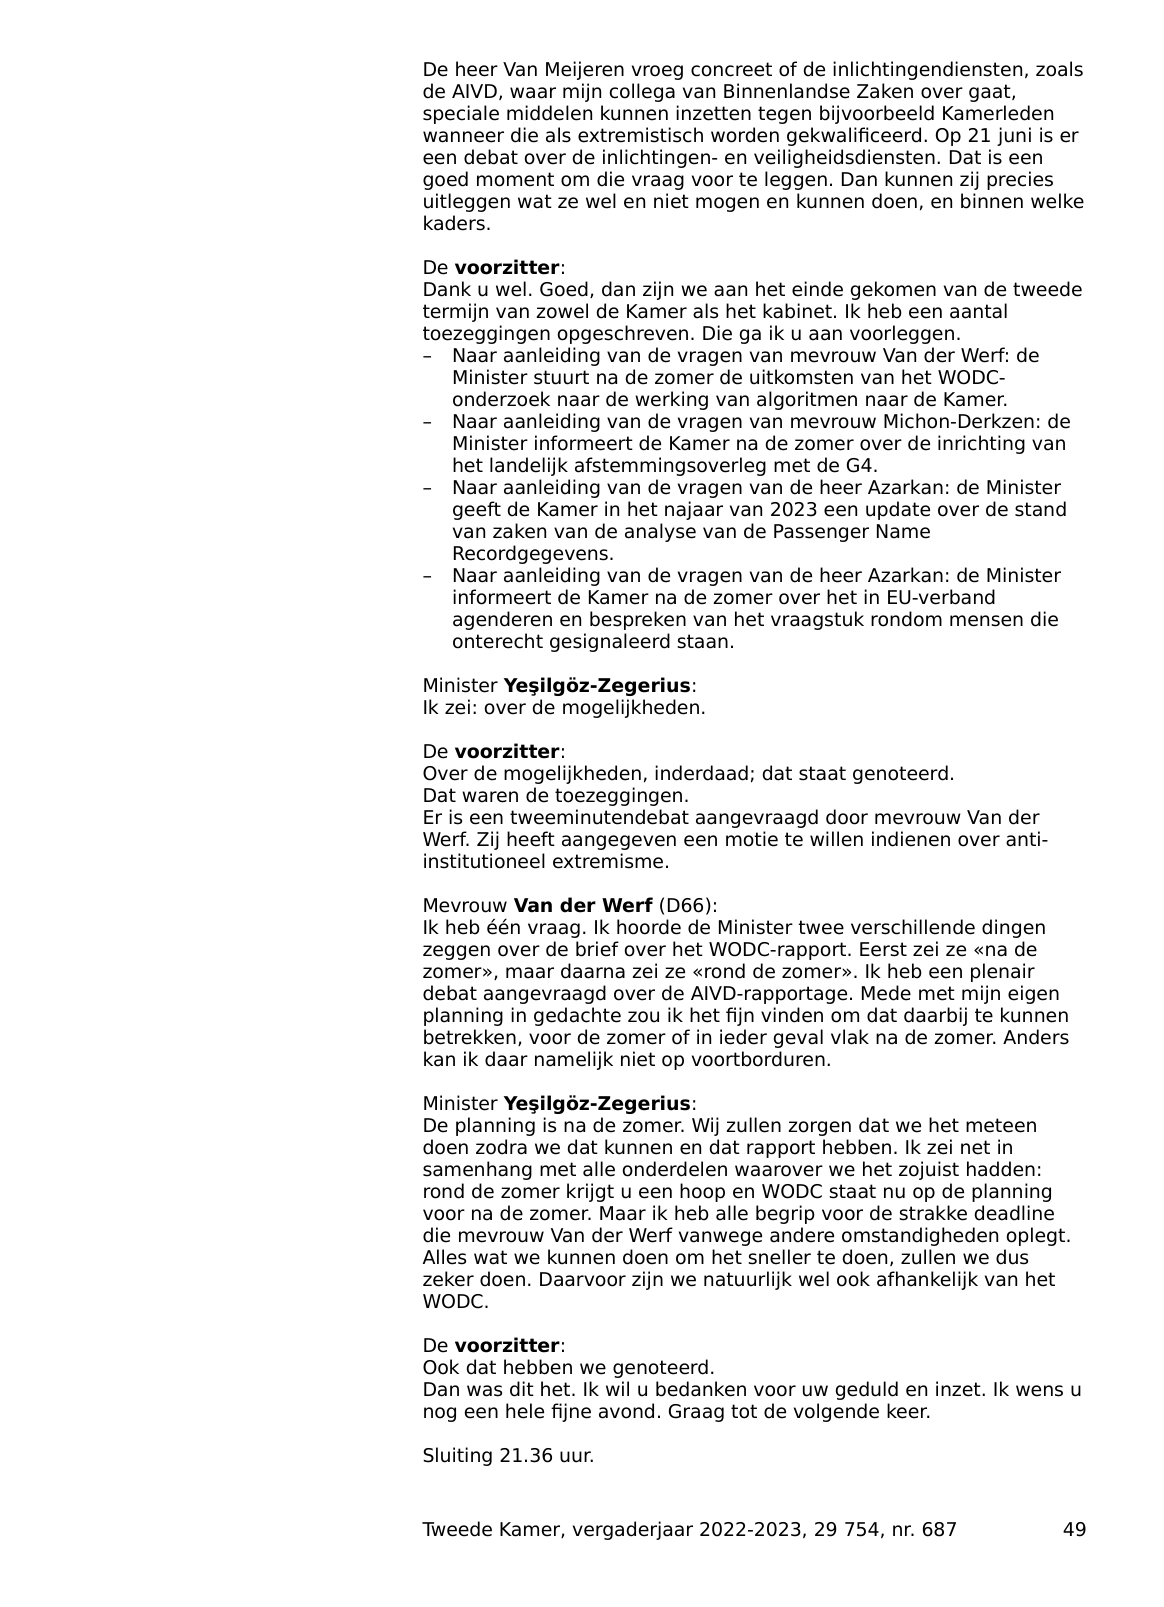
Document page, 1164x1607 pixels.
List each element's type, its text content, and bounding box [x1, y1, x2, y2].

text De voorzitter: [422, 257, 1087, 279]
text Dank u wel. Goed, dan zijn we aan het einde gekomen van de tweede termijn van zowel de Kamer als het kabinet. Ik heb een aantal toezeggingen opgeschreven. Die ga ik u aan voorleggen. [422, 279, 1087, 345]
text Dan was dit het. Ik wil u bedanken voor uw geduld en inzet. Ik wens u nog een hele fijne avond. Graag tot de volgende keer. [422, 1379, 1087, 1423]
text Ik heb één vraag. Ik hoorde de Minister twee verschillende dingen zeggen over de brief over het WODC-rapport. Eerst zei ze «na de zomer», maar daarna zei ze «rond de zomer». Ik heb een plenair debat aangevraagd over de AIVD-rapportage. Mede met mijn eigen planning in gedachte zou ik het fijn vinden om dat daarbij te kunnen betrekken, voor de zomer of in ieder geval vlak na de zomer. Anders kan ik daar namelijk niet op voortborduren. [422, 917, 1087, 1071]
text De voorzitter: [422, 1335, 1087, 1357]
text Minister Yeşilgöz-Zegerius: [422, 1093, 1087, 1115]
text Over de mogelijkheden, inderdaad; dat staat genoteerd. [422, 763, 1087, 785]
text Ook dat hebben we genoteerd. [422, 1357, 1087, 1379]
text De voorzitter: [422, 741, 1087, 763]
text – Naar aanleiding van de vragen van mevrouw Michon-Derkzen: de Minister informeert de Kamer na de zomer over de inrichting van het landelijk afstemmingsoverleg met de G4. [422, 411, 1087, 477]
text Mevrouw Van der Werf (D66): [422, 895, 1087, 917]
text Minister Yeşilgöz-Zegerius: [422, 675, 1087, 697]
text Ik zei: over de mogelijkheden. [422, 697, 1087, 719]
text De heer Van Meijeren vroeg concreet of de inlichtingendiensten, zoals de AIVD, waar mijn collega van Binnenlandse Zaken over gaat, speciale middelen kunnen inzetten tegen bijvoorbeeld Kamerleden wanneer die als extremistisch worden gekwalificeerd. Op 21 juni is er een debat over de inlichtingen- en veiligheidsdiensten. Dat is een goed moment om die vraag voor te leggen. Dan kunnen zij precies uitleggen wat ze wel en niet mogen en kunnen doen, en binnen welke kaders. [422, 59, 1087, 235]
text Sluiting 21.36 uur. [422, 1445, 1087, 1467]
text Er is een tweeminutendebat aangevraagd door mevrouw Van der Werf. Zij heeft aangegeven een motie te willen indienen over anti-institutioneel extremisme. [422, 807, 1087, 873]
text De planning is na de zomer. Wij zullen zorgen dat we het meteen doen zodra we dat kunnen en dat rapport hebben. Ik zei net in samenhang met alle onderdelen waarover we het zojuist hadden: rond de zomer krijgt u een hoop en WODC staat nu op de planning voor na de zomer. Maar ik heb alle begrip voor de strakke deadline die mevrouw Van der Werf vanwege andere omstandigheden oplegt. Alles wat we kunnen doen om het sneller te doen, zullen we dus zeker doen. Daarvoor zijn we natuurlijk wel ook afhankelijk van het WODC. [422, 1115, 1087, 1313]
text – Naar aanleiding van de vragen van mevrouw Van der Werf: de Minister stuurt na de zomer de uitkomsten van het WODC-onderzoek naar de werking van algoritmen naar de Kamer. [422, 345, 1087, 411]
text – Naar aanleiding van de vragen van de heer Azarkan: de Minister geeft de Kamer in het najaar van 2023 een update over de stand van zaken van de analyse van de Passenger Name Recordgegevens. [422, 477, 1087, 565]
text – Naar aanleiding van de vragen van de heer Azarkan: de Minister informeert de Kamer na de zomer over het in EU-verband agenderen en bespreken van het vraagstuk rondom mensen die onterecht gesignaleerd staan. [422, 565, 1087, 653]
text Dat waren de toezeggingen. [422, 785, 1087, 807]
